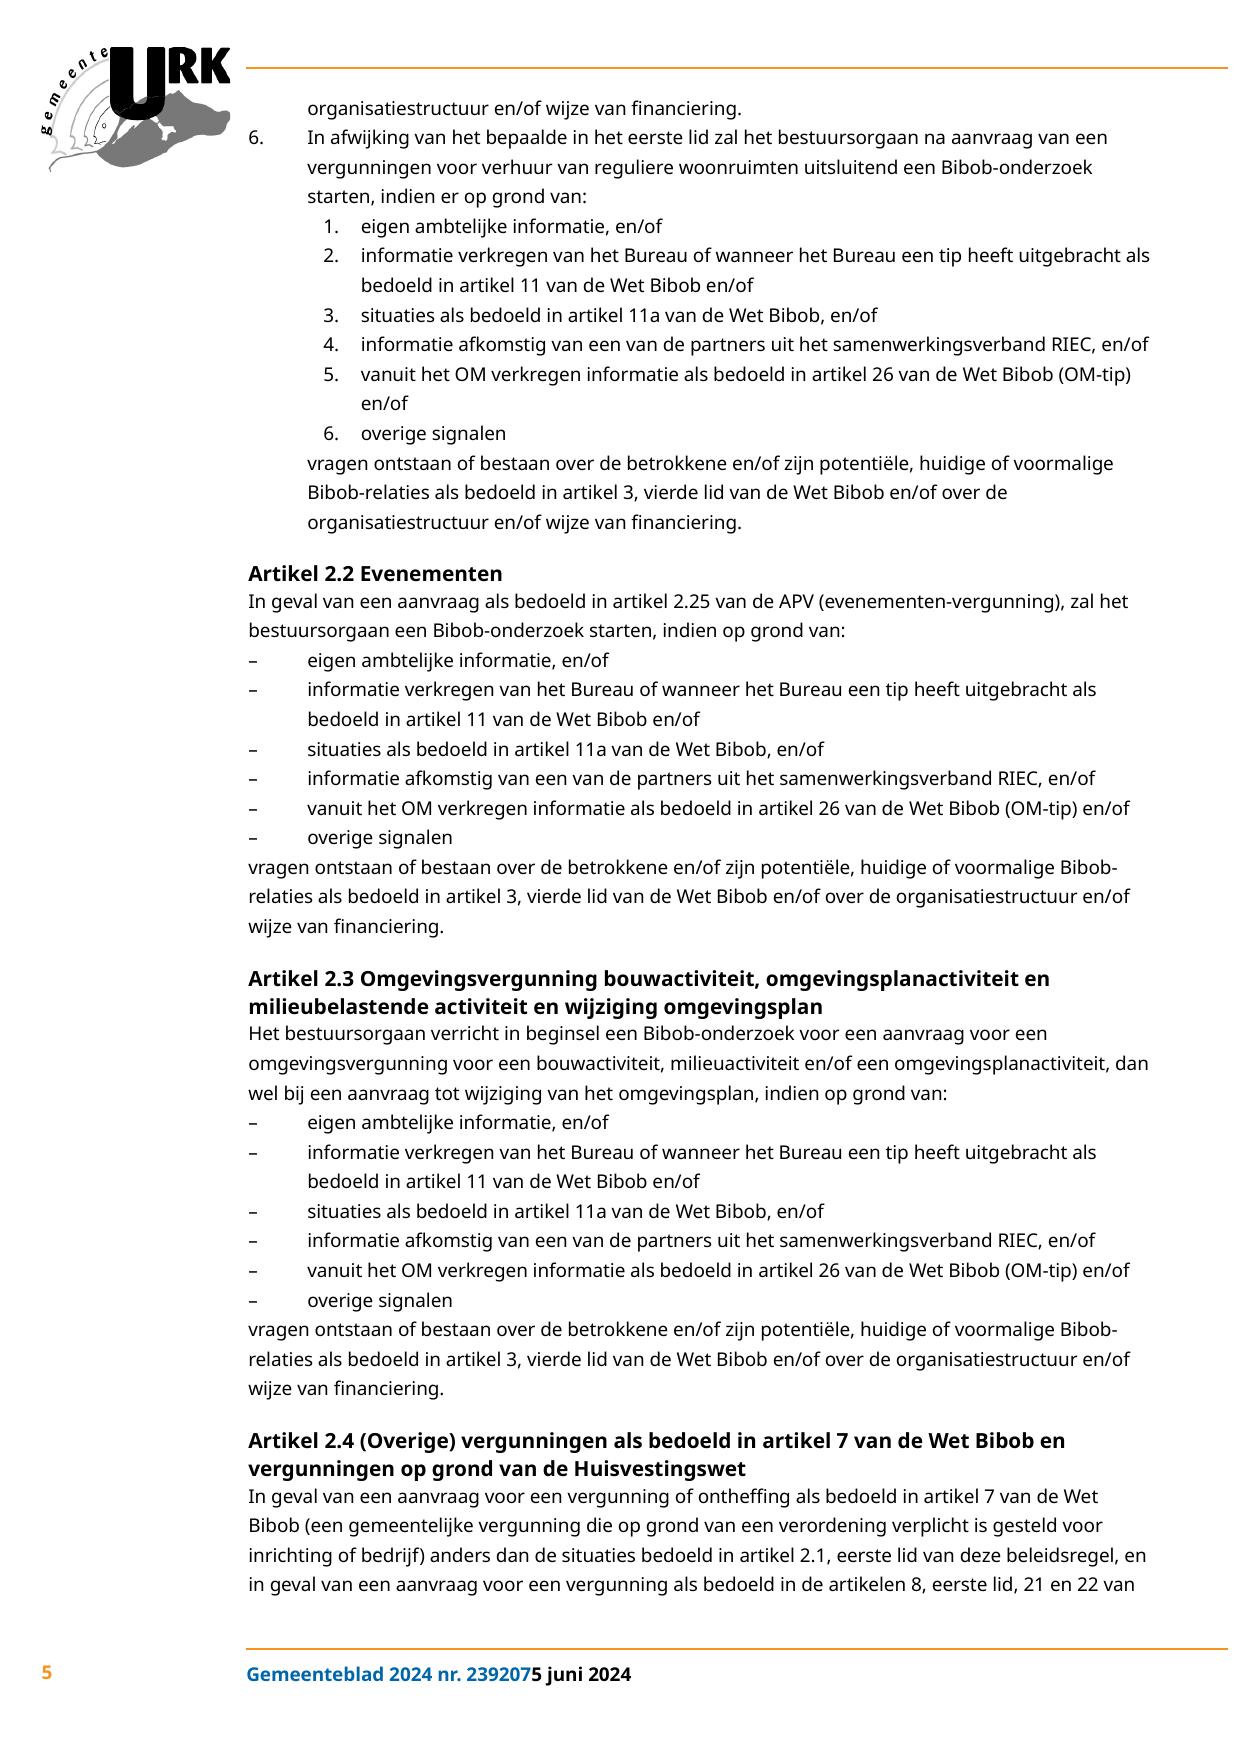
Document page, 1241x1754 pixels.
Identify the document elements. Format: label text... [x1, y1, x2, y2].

list vragen ontstaan of bestaan over de betrokkene en/of zijn potentiële, huidige of voormalige Bibob-relaties als bedoeld in artikel 3, vierde lid van de Wet Bibob en/of over de organisatiestructuur en/of wijze van financiering. [248, 450, 1152, 535]
list vanuit het OM verkregen informatie als bedoeld in artikel 26 van de Wet Bibob (OM-tip) en/of [323, 361, 1152, 416]
list situaties als bedoeld in artikel 11a van de Wet Bibob, en/of [323, 302, 1152, 328]
list situaties als bedoeld in artikel 11a van de Wet Bibob, en/of [248, 736, 1152, 761]
text Artikel 2.3 Omgevingsvergunning bouwactiviteit, omgevingsplanactiviteit en milieubelastende activiteit en wijziging omgevingsplan [248, 964, 1152, 1021]
list In afwijking van het bepaalde in het eerste lid zal het bestuursorgaan na aanvraag van een vergunningen voor verhuur van reguliere woonruimten uitsluitend een Bibob-onderzoek starten, indien er op grond van: [248, 124, 1152, 209]
text Artikel 2.2 Evenementen [248, 559, 1152, 588]
list eigen ambtelijke informatie, en/of [248, 647, 1152, 673]
list informatie verkregen van het Bureau of wanneer het Bureau een tip heeft uitgebracht als bedoeld in artikel 11 van de Wet Bibob en/of [323, 243, 1152, 298]
list overige signalen [323, 420, 1152, 446]
text In geval van een aanvraag voor een vergunning of ontheffing als bedoeld in artikel 7 van de Wet Bibob (een gemeentelijke vergunning die op grond van een verordening verplicht is gesteld voor inrichting of bedrijf) anders dan de situaties bedoeld in artikel 2.1, eerste lid van deze beleidsregel, en in geval van een aanvraag voor een vergunning als bedoeld in de artikelen 8, eerste lid, 21 en 22 van [248, 1483, 1152, 1597]
list vanuit het OM verkregen informatie als bedoeld in artikel 26 van de Wet Bibob (OM-tip) en/of [248, 1257, 1152, 1283]
list situaties als bedoeld in artikel 11a van de Wet Bibob, en/of [248, 1198, 1152, 1224]
text vragen ontstaan of bestaan over de betrokkene en/of zijn potentiële, huidige of voormalige Bibob-relaties als bedoeld in artikel 3, vierde lid van de Wet Bibob en/of over de organisatiestructuur en/of wijze van financiering. [248, 1316, 1152, 1401]
list informatie verkregen van het Bureau of wanneer het Bureau een tip heeft uitgebracht als bedoeld in artikel 11 van de Wet Bibob en/of [248, 1139, 1152, 1194]
list organisatiestructuur en/of wijze van financiering. [248, 95, 1152, 121]
list eigen ambtelijke informatie, en/of [323, 213, 1152, 239]
list eigen ambtelijke informatie, en/of [248, 1109, 1152, 1135]
list overige signalen [248, 1287, 1152, 1312]
text Het bestuursorgaan verricht in beginsel een Bibob-onderzoek voor een aanvraag voor een omgevingsvergunning voor een bouwactiviteit, milieuactiviteit en/of een omgevingsplanactiviteit, dan wel bij een aanvraag tot wijziging van het omgevingsplan, indien op grond van: [248, 1021, 1152, 1105]
list informatie verkregen van het Bureau of wanneer het Bureau een tip heeft uitgebracht als bedoeld in artikel 11 van de Wet Bibob en/of [248, 677, 1152, 732]
text In geval van een aanvraag als bedoeld in artikel 2.25 van de APV (evenementen-vergunning), zal het bestuursorgaan een Bibob-onderzoek starten, indien op grond van: [248, 588, 1152, 643]
list informatie afkomstig van een van de partners uit het samenwerkingsverband RIEC, en/of [248, 1228, 1152, 1253]
list vanuit het OM verkregen informatie als bedoeld in artikel 26 van de Wet Bibob (OM-tip) en/of [248, 795, 1152, 821]
picture [41, 47, 231, 172]
list informatie afkomstig van een van de partners uit het samenwerkingsverband RIEC, en/of [323, 331, 1152, 357]
text vragen ontstaan of bestaan over de betrokkene en/of zijn potentiële, huidige of voormalige Bibob-relaties als bedoeld in artikel 3, vierde lid van de Wet Bibob en/of over de organisatiestructuur en/of wijze van financiering. [248, 854, 1152, 939]
list informatie afkomstig van een van de partners uit het samenwerkingsverband RIEC, en/of [248, 765, 1152, 791]
text Artikel 2.4 (Overige) vergunningen als bedoeld in artikel 7 van de Wet Bibob en vergunningen op grond van de Huisvestingswet [248, 1426, 1152, 1483]
list overige signalen [248, 824, 1152, 850]
